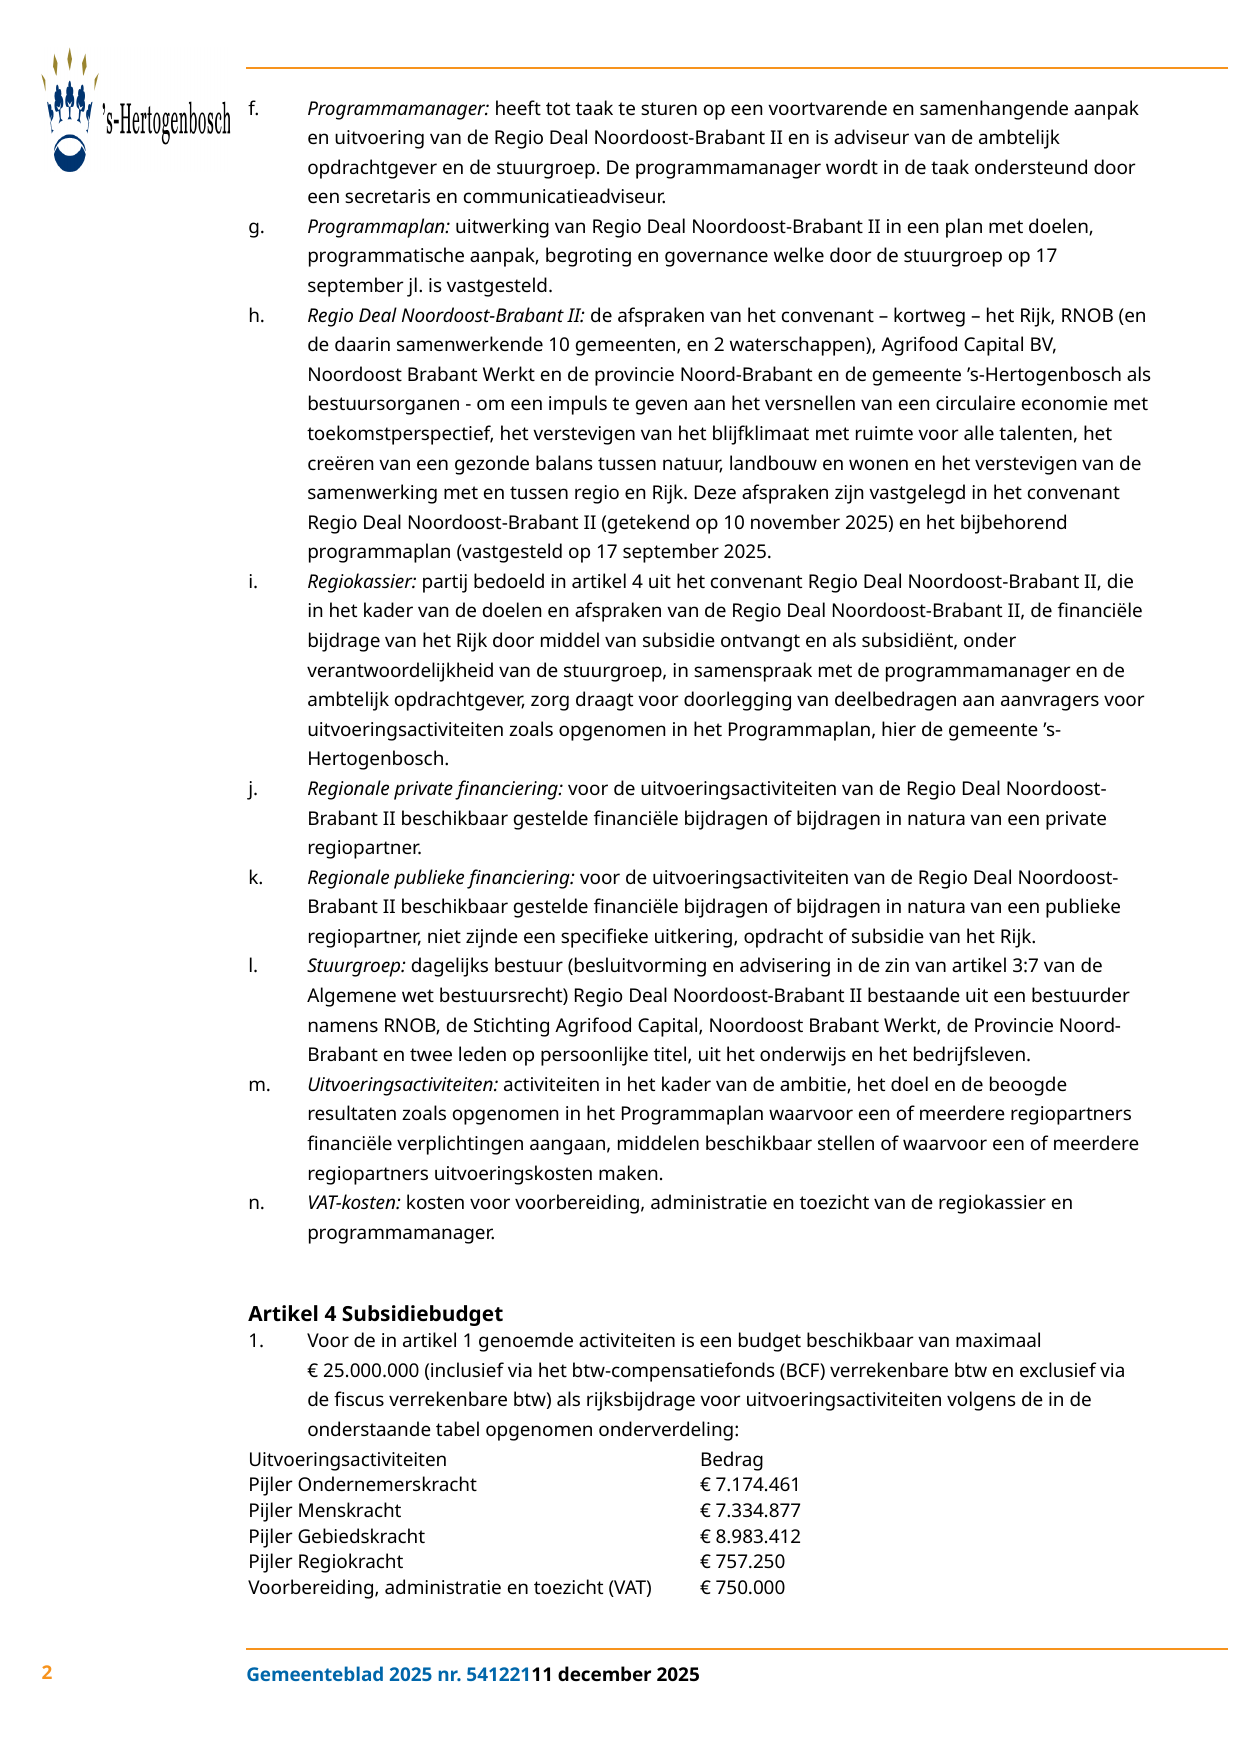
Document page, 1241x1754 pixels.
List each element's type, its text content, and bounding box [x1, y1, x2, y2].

list VAT-kosten: kosten voor voorbereiding, administratie en toezicht van de regiokassier en programmamanager. [248, 1189, 1152, 1245]
table_cell Pijler Menskracht [248, 1497, 700, 1523]
table_cell € 750.000 [700, 1575, 1152, 1600]
text Artikel 4 Subsidiebudget [248, 1299, 1152, 1327]
list Regiokassier: partij bedoeld in artikel 4 uit het convenant Regio Deal Noordoost-Brabant II, die in het kader van de doelen en afspraken van de Regio Deal Noordoost-Brabant II, de financiële bijdrage van het Rijk door middel van subsidie ontvangt en als subsidiënt, onder verantwoordelijkheid van de stuurgroep, in samenspraak met de programmamanager en de ambtelijk opdrachtgever, zorg draagt voor doorlegging van deelbedragen aan aanvragers voor uitvoeringsactiviteiten zoals opgenomen in het Programmaplan, hier de gemeente ’s-Hertogenbosch. [248, 568, 1152, 771]
list Regio Deal Noordoost-Brabant II: de afspraken van het convenant – kortweg – het Rijk, RNOB (en de daarin samenwerkende 10 gemeenten, en 2 waterschappen), Agrifood Capital BV, Noordoost Brabant Werkt en de provincie Noord-Brabant en de gemeente ’s-Hertogenbosch als bestuursorganen - om een impuls te geven aan het versnellen van een circulaire economie met toekomstperspectief, het verstevigen van het blijfklimaat met ruimte voor alle talenten, het creëren van een gezonde balans tussen natuur, landbouw en wonen en het verstevigen van de samenwerking met en tussen regio en Rijk. Deze afspraken zijn vastgelegd in het convenant Regio Deal Noordoost-Brabant II (getekend op 10 november 2025) en het bijbehorend programmaplan (vastgesteld op 17 september 2025. [248, 302, 1152, 564]
list Regionale private financiering: voor de uitvoeringsactiviteiten van de Regio Deal Noordoost-Brabant II beschikbaar gestelde financiële bijdragen of bijdragen in natura van een private regiopartner. [248, 775, 1152, 860]
table_cell € 757.250 [700, 1549, 1152, 1574]
table_cell Voorbereiding, administratie en toezicht (VAT) [248, 1575, 700, 1600]
list Stuurgroep: dagelijks bestuur (besluitvorming en advisering in de zin van artikel 3:7 van de Algemene wet bestuursrecht) Regio Deal Noordoost-Brabant II bestaande uit een bestuurder namens RNOB, de Stichting Agrifood Capital, Noordoost Brabant Werkt, de Provincie Noord-Brabant en twee leden op persoonlijke titel, uit het onderwijs en het bedrijfsleven. [248, 953, 1152, 1067]
table_header Bedrag [700, 1446, 1152, 1472]
table_cell Pijler Regiokracht [248, 1549, 700, 1574]
table_cell Pijler Ondernemerskracht [248, 1472, 700, 1497]
list Programmamanager: heeft tot taak te sturen op een voortvarende en samenhangende aanpak en uitvoering van de Regio Deal Noordoost-Brabant II en is adviseur van de ambtelijk opdrachtgever en de stuurgroep. De programmamanager wordt in de taak ondersteund door een secretaris en communicatieadviseur. [248, 95, 1152, 209]
table_header Uitvoeringsactiviteiten [248, 1446, 700, 1472]
table_cell € 7.334.877 [700, 1497, 1152, 1523]
table_cell Pijler Gebiedskracht [248, 1523, 700, 1549]
list Programmaplan: uitwerking van Regio Deal Noordoost-Brabant II in een plan met doelen, programmatische aanpak, begroting en governance welke door de stuurgroep op 17 september jl. is vastgesteld. [248, 213, 1152, 298]
table_cell € 8.983.412 [700, 1523, 1152, 1549]
table_cell € 7.174.461 [700, 1472, 1152, 1497]
list Regionale publieke financiering: voor de uitvoeringsactiviteiten van de Regio Deal Noordoost-Brabant II beschikbaar gestelde financiële bijdragen of bijdragen in natura van een publieke regiopartner, niet zijnde een specifieke uitkering, opdracht of subsidie van het Rijk. [248, 864, 1152, 949]
list Voor de in artikel 1 genoemde activiteiten is een budget beschikbaar van maximaal € 25.000.000 (inclusief via het btw-compensatiefonds (BCF) verrekenbare btw en exclusief via de fiscus verrekenbare btw) als rijksbijdrage voor uitvoeringsactiviteiten volgens de in de onderstaande tabel opgenomen onderverdeling: [248, 1327, 1152, 1442]
list Uitvoeringsactiviteiten: activiteiten in het kader van de ambitie, het doel en de beoogde resultaten zoals opgenomen in het Programmaplan waarvoor een of meerdere regiopartners financiële verplichtingen aangaan, middelen beschikbaar stellen of waarvoor een of meerdere regiopartners uitvoeringskosten maken. [248, 1071, 1152, 1186]
picture [41, 47, 231, 172]
